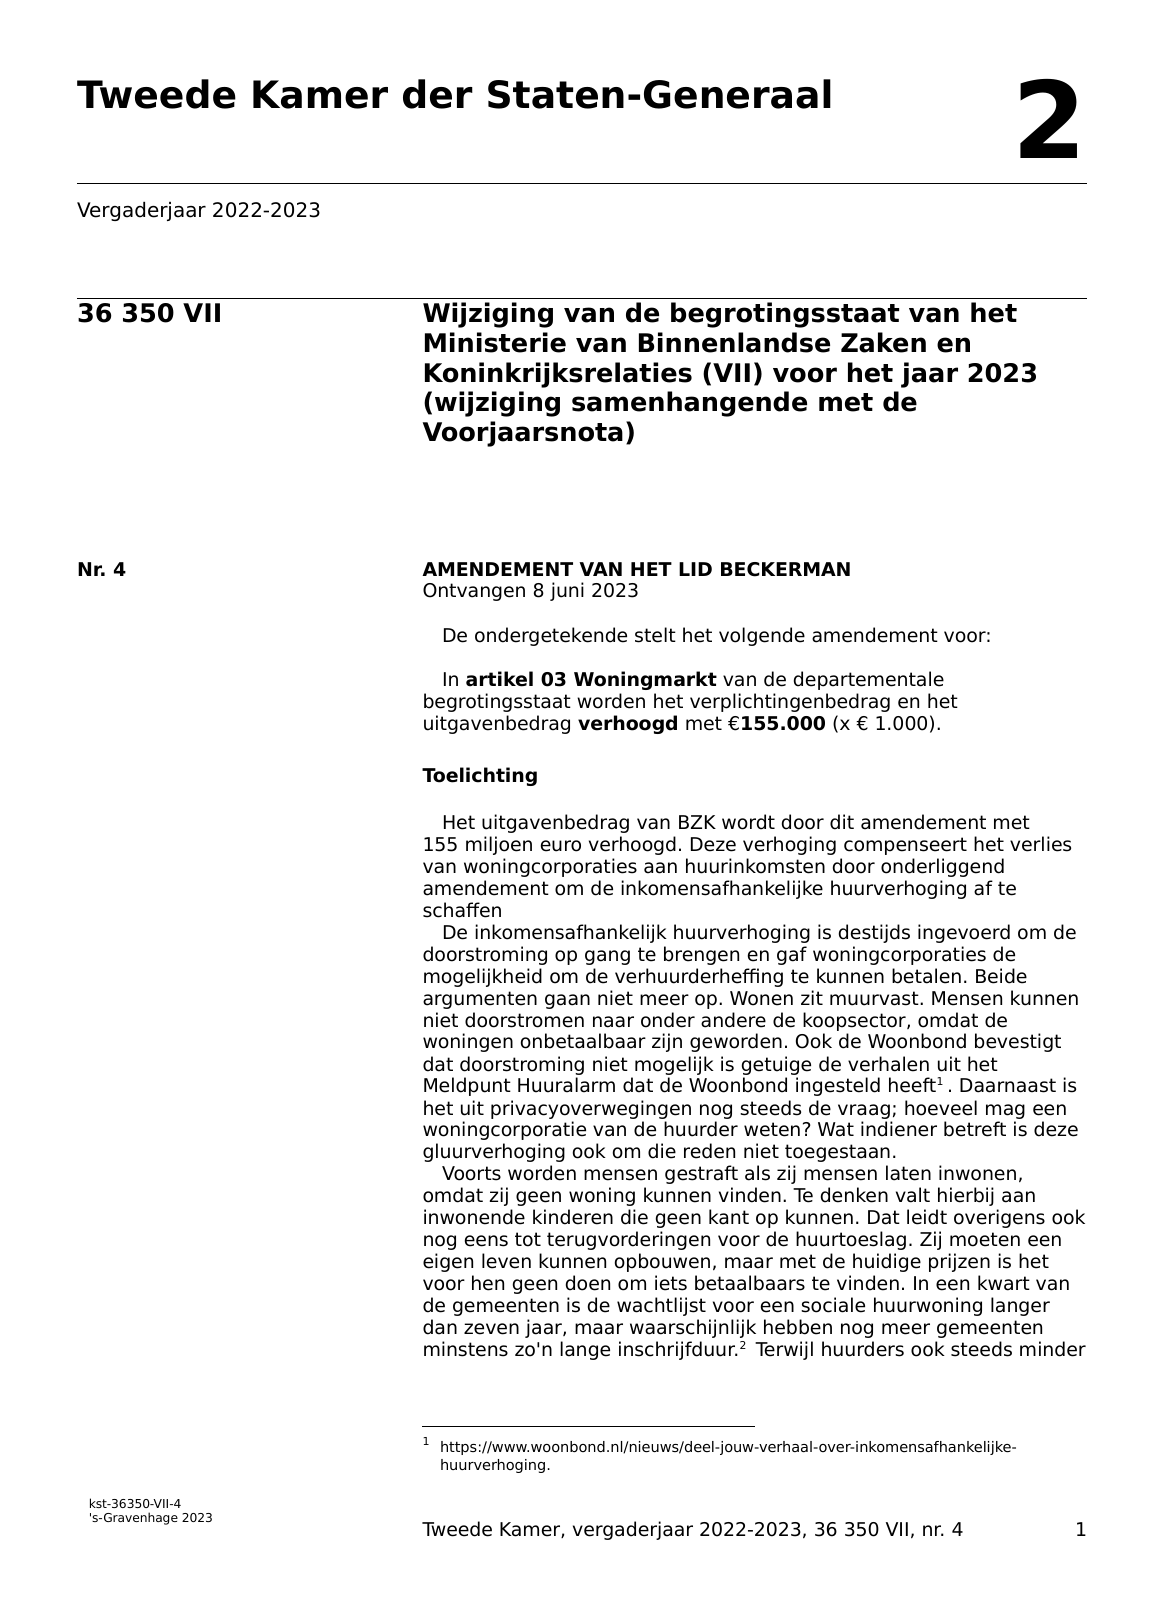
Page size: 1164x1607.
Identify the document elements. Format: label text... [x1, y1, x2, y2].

text De ondergetekende stelt het volgende amendement voor: [422, 624, 1087, 647]
text De inkomensafhankelijk huurverhoging is destijds ingevoerd om de doorstroming op gang te brengen en gaf woningcorporaties de mogelijkheid om de verhuurderheffing te kunnen betalen. Beide argumenten gaan niet meer op. Wonen zit muurvast. Mensen kunnen niet doorstromen naar onder andere de koopsector, omdat de woningen onbetaalbaar zijn geworden. Ook de Woonbond bevestigt dat doorstroming niet mogelijk is getuige de verhalen uit het Meldpunt Huuralarm dat de Woonbond ingesteld heeft. Daarnaast is het uit privacyoverwegingen nog steeds de vraag; hoeveel mag een woningcorporatie van de huurder weten? Wat indiener betreft is deze gluurverhoging ook om die reden niet toegestaan. [422, 922, 1087, 1163]
text 's-Gravenhage 2023 [88, 1511, 323, 1525]
text Voorts worden mensen gestraft als zij mensen laten inwonen, omdat zij geen woning kunnen vinden. Te denken valt hierbij aan inwonende kinderen die geen kant op kunnen. Dat leidt overigens ook nog eens tot terugvorderingen voor de huurtoeslag. Zij moeten een eigen leven kunnen opbouwen, maar met de huidige prijzen is het voor hen geen doen om iets betaalbaars te vinden. In een kwart van de gemeenten is de wachtlijst voor een sociale huurwoning langer dan zeven jaar, maar waarschijnlijk hebben nog meer gemeenten minstens zo'n lange inschrijfduur. Terwijl huurders ook steeds minder [422, 1163, 1087, 1361]
text In artikel 03 Woningmarkt van de departementale begrotingsstaat worden het verplichtingenbedrag en het uitgavenbedrag verhoogd met €155.000 (x € 1.000). [422, 669, 1087, 735]
subtitle 36 350 VII Wijziging van de begrotingsstaat van het Ministerie van Binnenlandse Zaken en Koninkrijksrelaties (VII) voor het jaar 2023 (wijziging samenhangende met de Voorjaarsnota) [77, 299, 1087, 447]
subtitle Toelichting [422, 765, 1087, 787]
text Ontvangen 8 juni 2023 [422, 580, 1087, 602]
subtitle Nr. 4 AMENDEMENT VAN HET LID BECKERMAN [77, 558, 1087, 580]
text kst-36350-VII-4 [88, 1497, 323, 1511]
text https://www.woonbond.nl/nieuws/deel-jouw-verhaal-over-inkomensafhankelijke-huurverhoging. [422, 1435, 1087, 1474]
table_header 2 [886, 59, 1087, 183]
text Het uitgavenbedrag van BZK wordt door dit amendement met 155 miljoen euro verhoogd. Deze verhoging compenseert het verlies van woningcorporaties aan huurinkomsten door onderliggend amendement om de inkomensafhankelijke huurverhoging af te schaffen [422, 812, 1087, 922]
table_cell Vergaderjaar 2022-2023 [77, 184, 1087, 298]
table_header Tweede Kamer der Staten-Generaal [77, 59, 886, 183]
